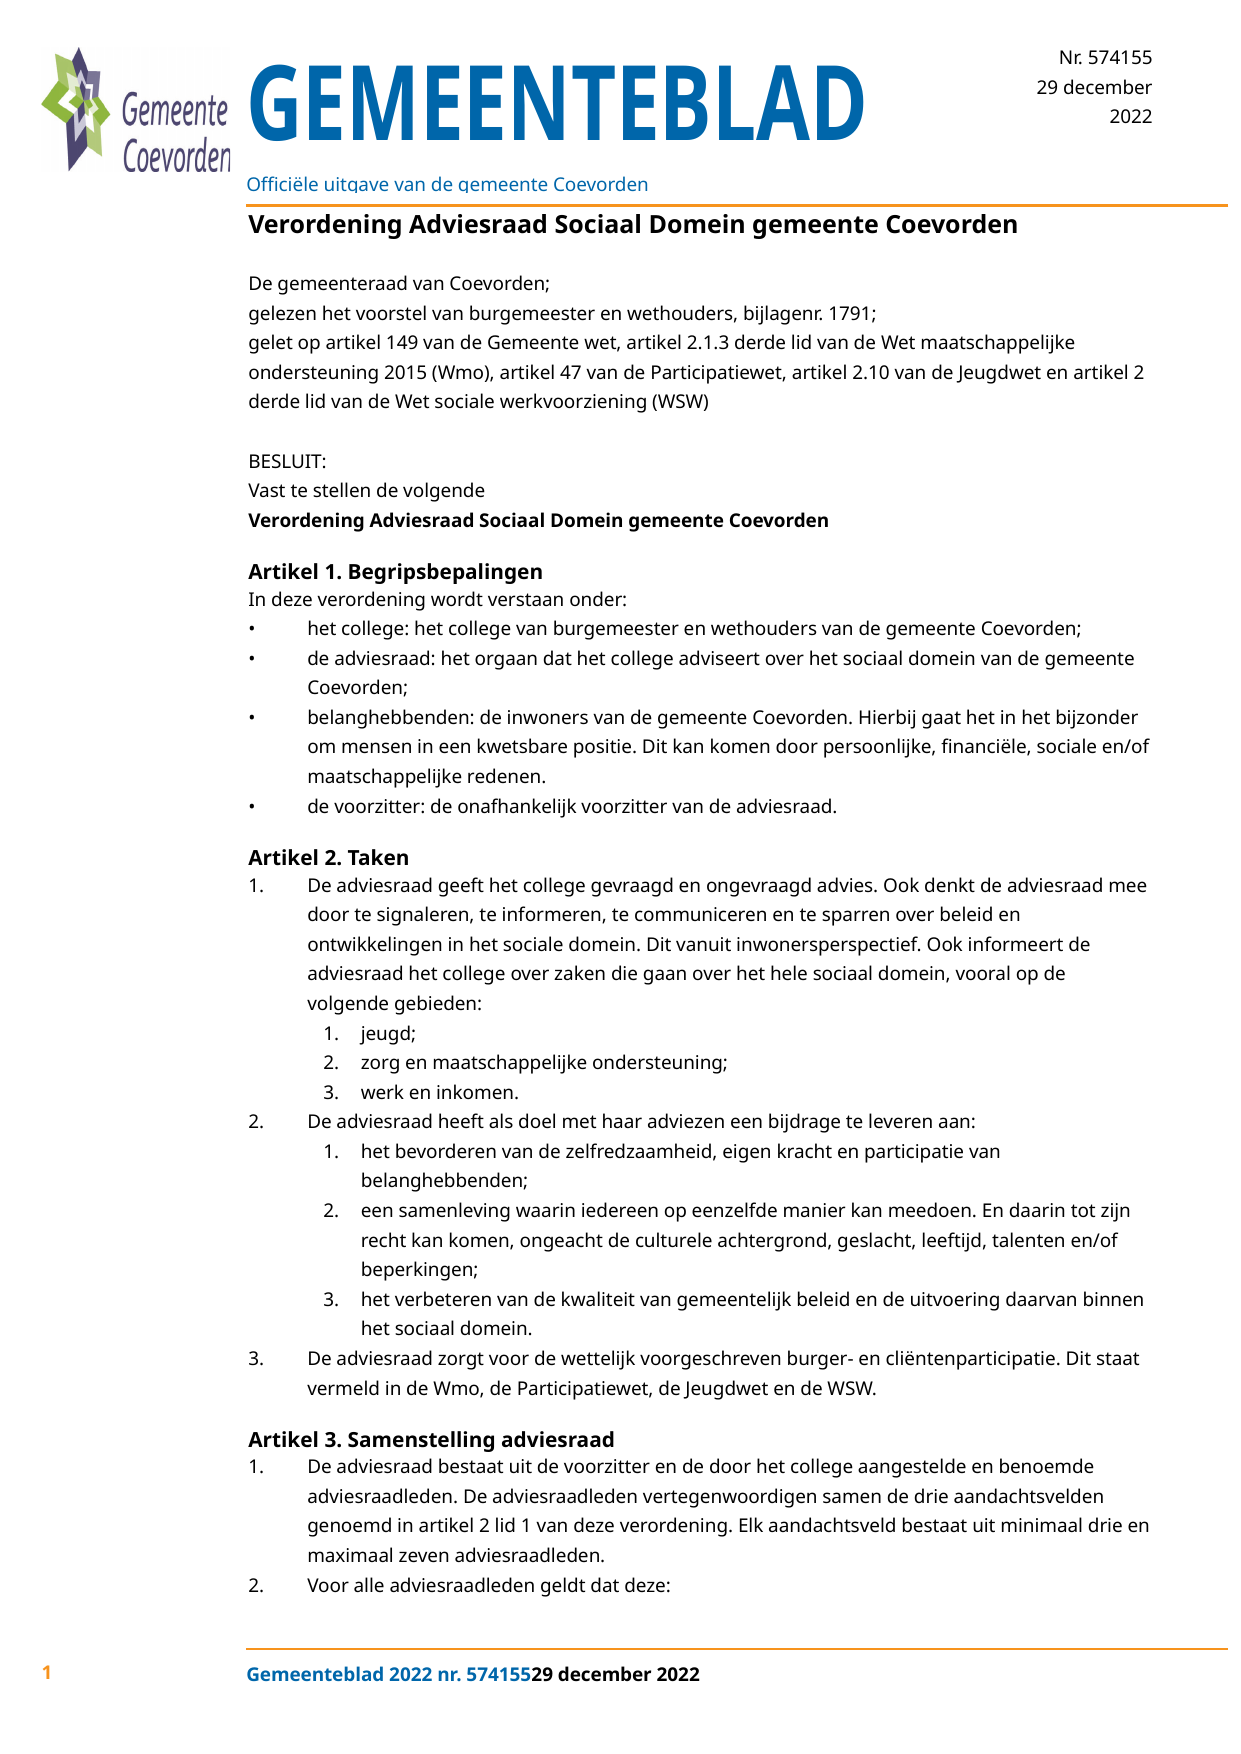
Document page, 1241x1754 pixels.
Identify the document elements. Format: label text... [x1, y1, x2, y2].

list Voor alle adviesraadleden geldt dat deze: [248, 1572, 1152, 1598]
list De adviesraad heeft als doel met haar adviezen een bijdrage te leveren aan: [248, 1108, 1152, 1134]
list jeugd; [323, 1020, 1152, 1045]
list de voorzitter: de onafhankelijk voorzitter van de adviesraad. [248, 793, 1152, 819]
list De adviesraad geeft het college gevraagd en ongevraagd advies. Ook denkt de adviesraad mee door te signaleren, te informeren, te communiceren en te sparren over beleid en ontwikkelingen in het sociale domein. Dit vanuit inwonersperspectief. Ook informeert de adviesraad het college over zaken die gaan over het hele sociaal domein, vooral op de volgende gebieden: [248, 872, 1152, 1016]
list de adviesraad: het orgaan dat het college adviseert over het sociaal domein van de gemeente Coevorden; [248, 645, 1152, 700]
list belanghebbenden: de inwoners van de gemeente Coevorden. Hierbij gaat het in het bijzonder om mensen in een kwetsbare positie. Dit kan komen door persoonlijke, financiële, sociale en/of maatschappelijke redenen. [248, 704, 1152, 789]
text Artikel 1. Begripsbepalingen [248, 557, 1152, 586]
text gelet op artikel 149 van de Gemeente wet, artikel 2.1.3 derde lid van de Wet maatschappelijke ondersteuning 2015 (Wmo), artikel 47 van de Participatiewet, artikel 2.10 van de Jeugdwet en artikel 2 derde lid van de Wet sociale werkvoorziening (WSW) [248, 329, 1152, 414]
text In deze verordening wordt verstaan onder: [248, 586, 1152, 612]
list het bevorderen van de zelfredzaamheid, eigen kracht en participatie van belanghebbenden; [323, 1138, 1152, 1193]
text Artikel 2. Taken [248, 843, 1152, 872]
list zorg en maatschappelijke ondersteuning; [323, 1049, 1152, 1075]
list De adviesraad bestaat uit de voorzitter en de door het college aangestelde en benoemde adviesraadleden. De adviesraadleden vertegenwoordigen samen de drie aandachtsvelden genoemd in artikel 2 lid 1 van deze verordening. Elk aandachtsveld bestaat uit minimaal drie en maximaal zeven adviesraadleden. [248, 1453, 1152, 1568]
list het college: het college van burgemeester en wethouders van de gemeente Coevorden; [248, 615, 1152, 641]
list het verbeteren van de kwaliteit van gemeentelijk beleid en de uitvoering daarvan binnen het sociaal domein. [323, 1286, 1152, 1341]
list De adviesraad zorgt voor de wettelijk voorgeschreven burger- en cliëntenparticipatie. Dit staat vermeld in de Wmo, de Participatiewet, de Jeugdwet en de WSW. [248, 1345, 1152, 1400]
text Verordening Adviesraad Sociaal Domein gemeente Coevorden [248, 507, 1152, 533]
text Artikel 3. Samenstelling adviesraad [248, 1425, 1152, 1453]
list werk en inkomen. [323, 1079, 1152, 1104]
text Verordening Adviesraad Sociaal Domein gemeente Coevorden [248, 207, 1152, 241]
text BESLUIT: [248, 448, 1152, 473]
picture [41, 47, 231, 172]
text gelezen het voorstel van burgemeester en wethouders, bijlagenr. 1791; [248, 300, 1152, 326]
text Vast te stellen de volgende [248, 477, 1152, 503]
text De gemeenteraad van Coevorden; [248, 270, 1152, 296]
list een samenleving waarin iedereen op eenzelfde manier kan meedoen. En daarin tot zijn recht kan komen, ongeacht de culturele achtergrond, geslacht, leeftijd, talenten en/of beperkingen; [323, 1197, 1152, 1282]
